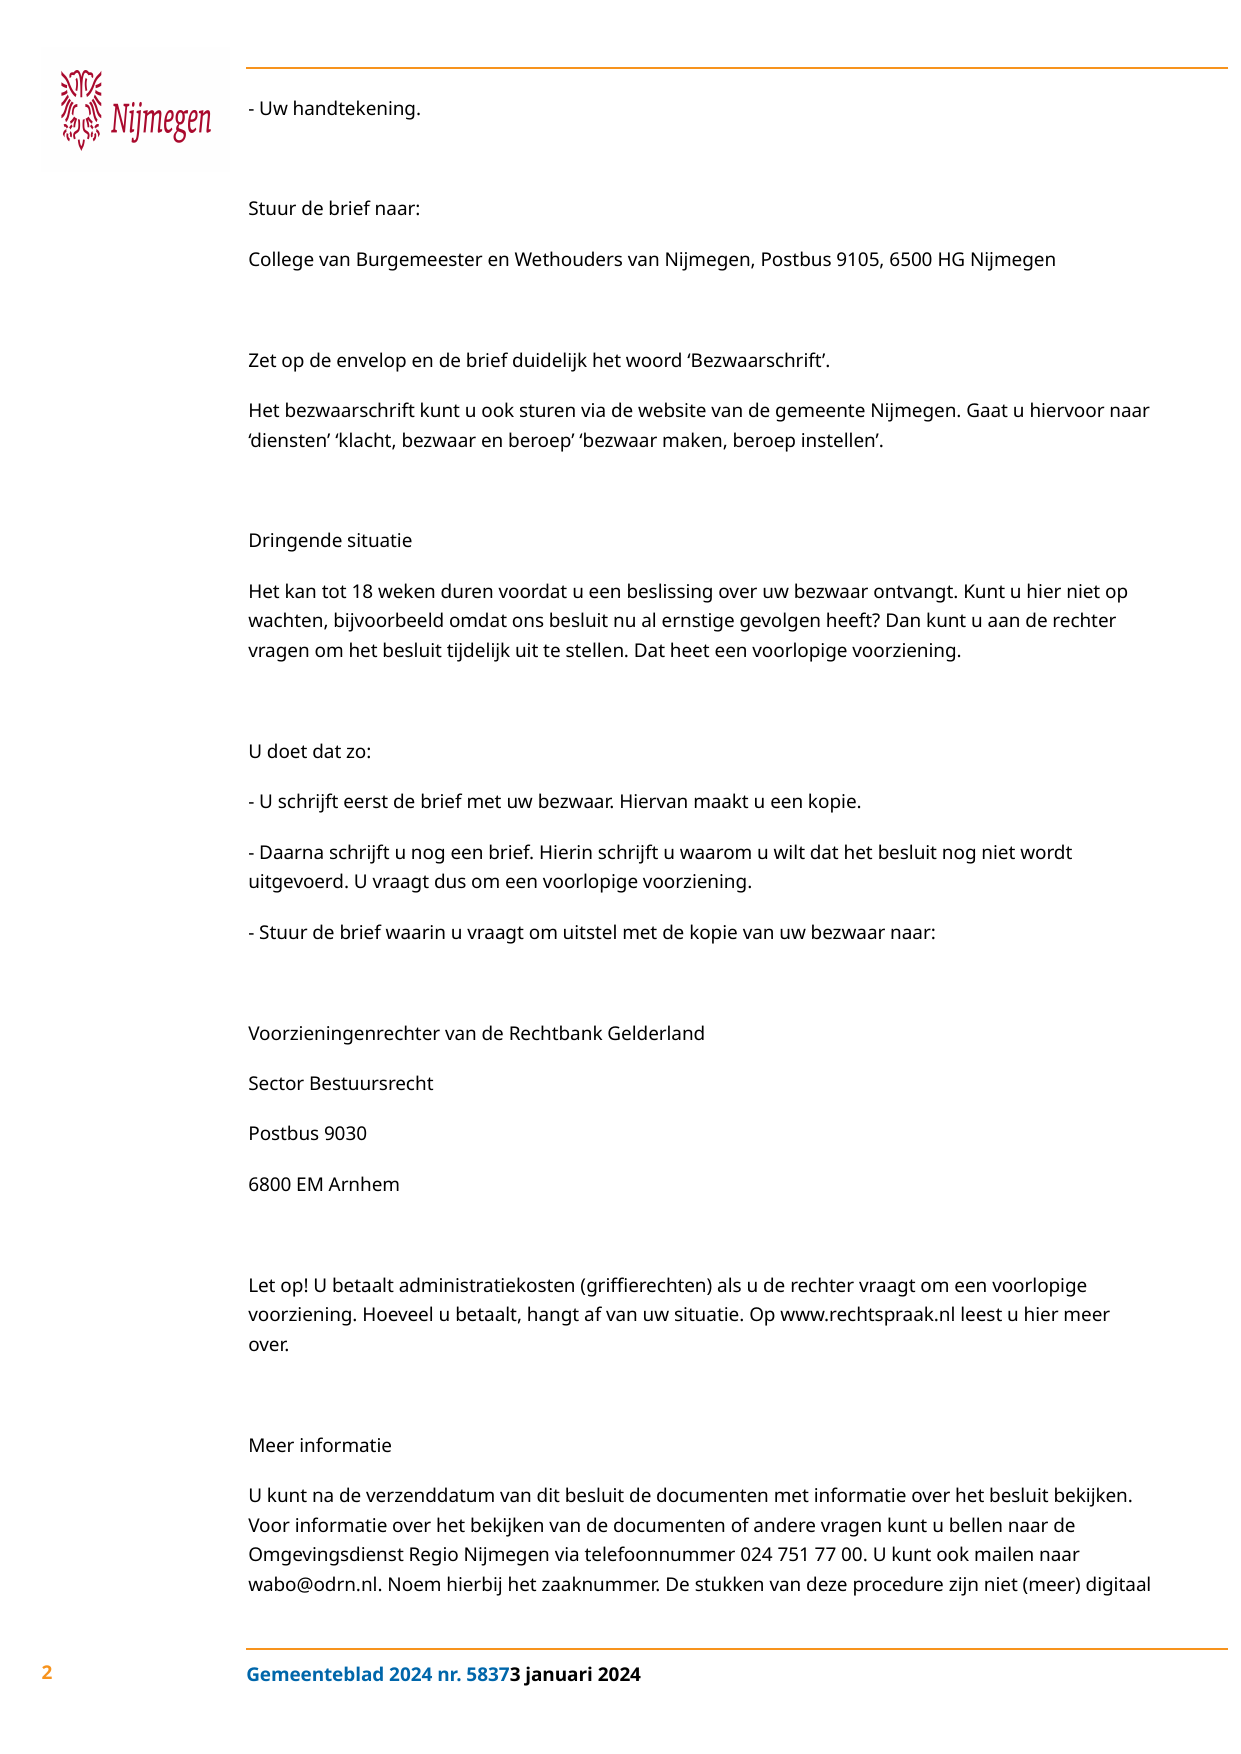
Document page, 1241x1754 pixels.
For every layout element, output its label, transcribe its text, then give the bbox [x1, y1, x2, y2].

picture [41, 47, 231, 172]
text Let op! U betaalt administratiekosten (griffierechten) als u de rechter vraagt om een voorlopige voorziening. Hoeveel u betaalt, hangt af van uw situatie. Op www.rechtspraak.nl leest u hier meer over. [248, 1272, 1152, 1357]
text U doet dat zo: [248, 738, 1152, 764]
text - Stuur de brief waarin u vraagt om uitstel met de kopie van uw bezwaar naar: [248, 919, 1152, 945]
text Het bezwaarschrift kunt u ook sturen via de website van de gemeente Nijmegen. Gaat u hiervoor naar ‘diensten’ ‘klacht, bezwaar en beroep’ ‘bezwaar maken, beroep instellen’. [248, 397, 1152, 453]
text Zet op de envelop en de brief duidelijk het woord ‘Bezwaarschrift’. [248, 347, 1152, 373]
text 6800 EM Arnhem [248, 1171, 1152, 1197]
text - U schrijft eerst de brief met uw bezwaar. Hiervan maakt u een kopie. [248, 788, 1152, 814]
text Stuur de brief naar: [248, 196, 1152, 221]
text Postbus 9030 [248, 1121, 1152, 1146]
text Voorzieningenrechter van de Rechtbank Gelderland [248, 1020, 1152, 1046]
text Het kan tot 18 weken duren voordat u een beslissing over uw bezwaar ontvangt. Kunt u hier niet op wachten, bijvoorbeeld omdat ons besluit nu al ernstige gevolgen heeft? Dan kunt u aan de rechter vragen om het besluit tijdelijk uit te stellen. Dat heet een voorlopige voorziening. [248, 578, 1152, 663]
text - Uw handtekening. [248, 95, 1152, 121]
text College van Burgemeester en Wethouders van Nijmegen, Postbus 9105, 6500 HG Nijmegen [248, 246, 1152, 272]
text Sector Bestuursrecht [248, 1070, 1152, 1096]
text U kunt na de verzenddatum van dit besluit de documenten met informatie over het besluit bekijken. Voor informatie over het bekijken van de documenten of andere vragen kunt u bellen naar de Omgevingsdienst Regio Nijmegen via telefoonnummer 024 751 77 00. U kunt ook mailen naar wabo@odrn.nl. Noem hierbij het zaaknummer. De stukken van deze procedure zijn niet (meer) digitaal [248, 1482, 1152, 1597]
text Meer informatie [248, 1432, 1152, 1458]
text Dringende situatie [248, 528, 1152, 553]
text - Daarna schrijft u nog een brief. Hierin schrijft u waarom u wilt dat het besluit nog niet wordt uitgevoerd. U vraagt dus om een voorlopige voorziening. [248, 839, 1152, 894]
